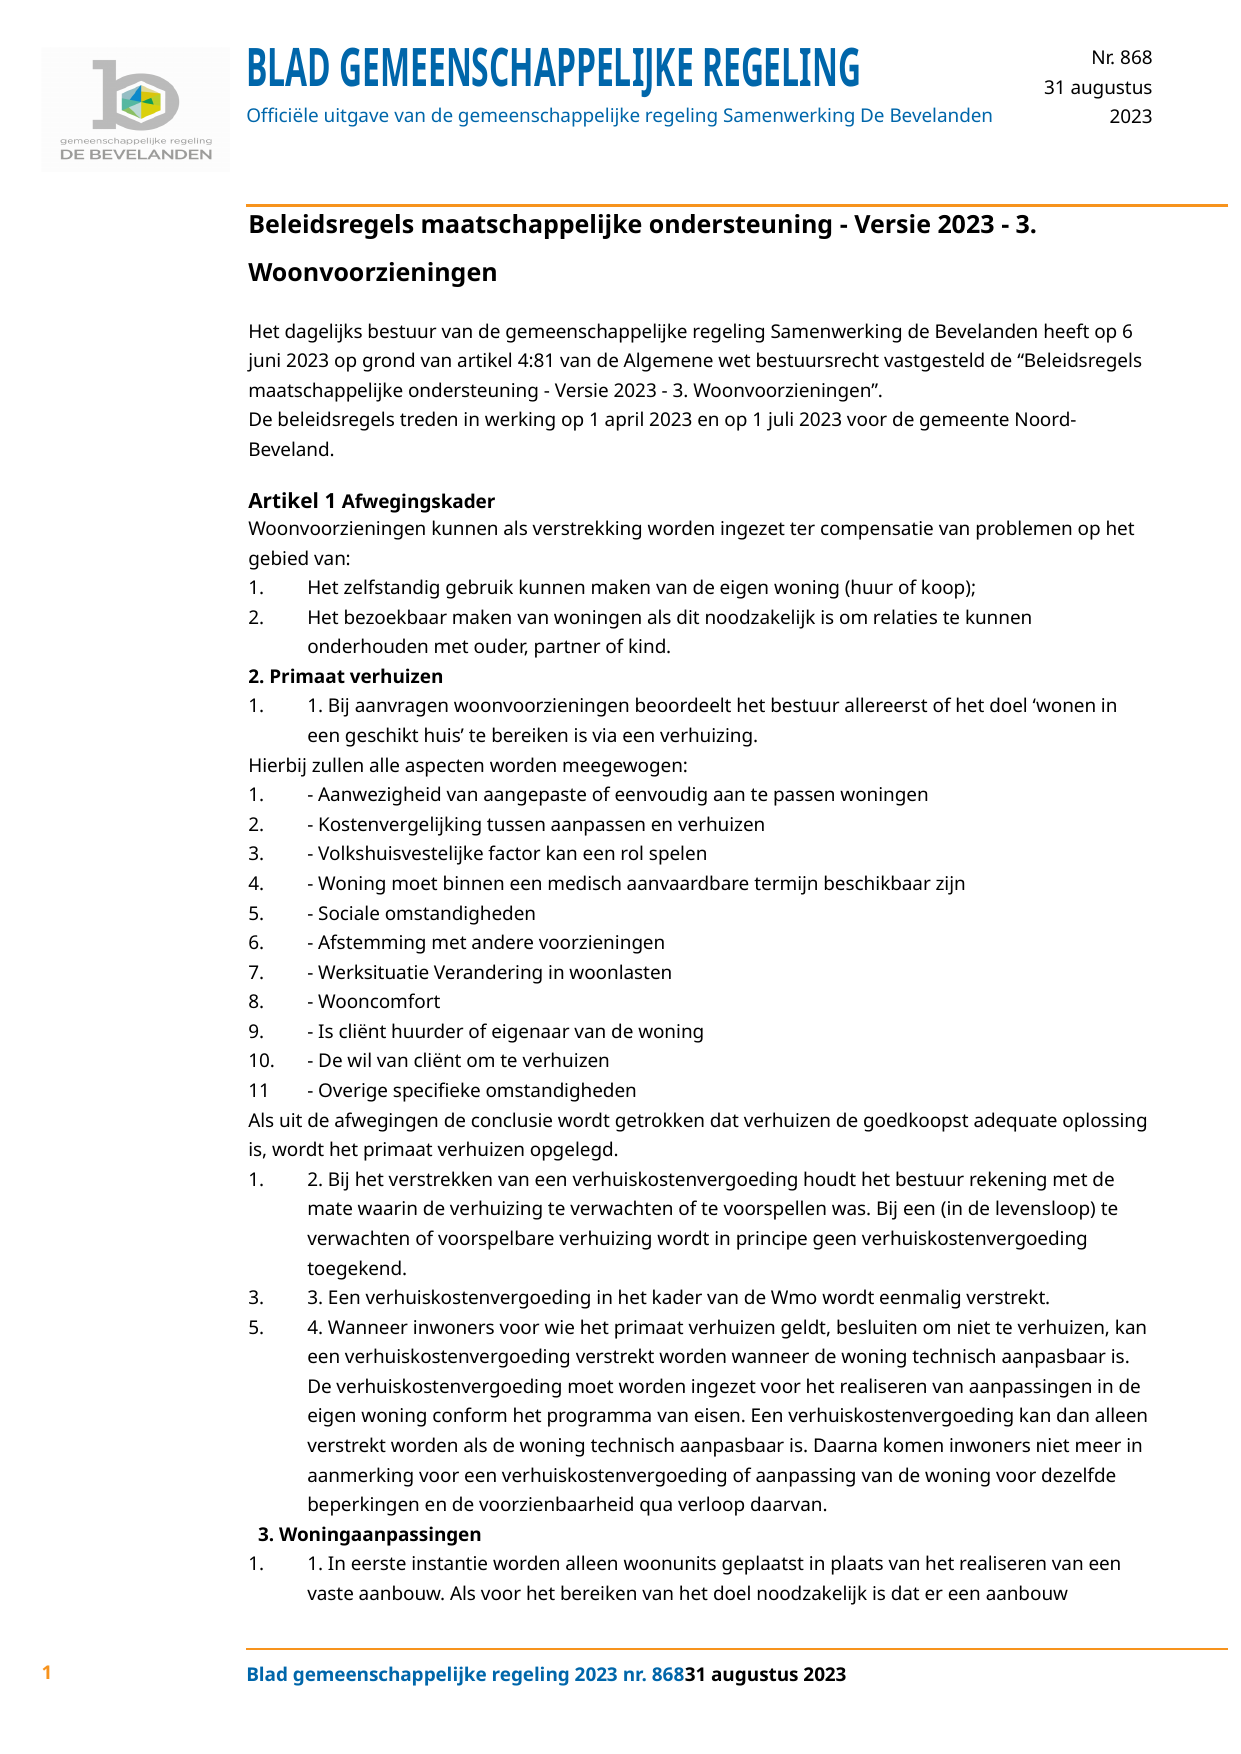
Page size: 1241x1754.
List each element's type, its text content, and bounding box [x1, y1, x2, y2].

list - Werksituatie Verandering in woonlasten [248, 959, 1152, 984]
text Beleidsregels maatschappelijke ondersteuning - Versie 2023 - 3. Woonvoorzieningen [248, 207, 1152, 288]
list 4. Wanneer inwoners voor wie het primaat verhuizen geldt, besluiten om niet te verhuizen, kan een verhuiskostenvergoeding verstrekt worden wanneer de woning technisch aanpasbaar is. De verhuiskostenvergoeding moet worden ingezet voor het realiseren van aanpassingen in de eigen woning conform het programma van eisen. Een verhuiskostenvergoeding kan dan alleen verstrekt worden als de woning technisch aanpasbaar is. Daarna komen inwoners niet meer in aanmerking voor een verhuiskostenvergoeding of aanpassing van de woning voor dezelfde beperkingen en de voorzienbaarheid qua verloop daarvan. [248, 1314, 1152, 1517]
text Het dagelijks bestuur van de gemeenschappelijke regeling Samenwerking de Bevelanden heeft op 6 juni 2023 op grond van artikel 4:81 van de Algemene wet bestuursrecht vastgesteld de “Beleidsregels maatschappelijke ondersteuning - Versie 2023 - 3. Woonvoorzieningen”. [248, 318, 1152, 403]
list Het zelfstandig gebruik kunnen maken van de eigen woning (huur of koop); [248, 574, 1152, 600]
text Als uit de afwegingen de conclusie wordt getrokken dat verhuizen de goedkoopst adequate oplossing is, wordt het primaat verhuizen opgelegd. [248, 1107, 1152, 1162]
picture [41, 47, 231, 172]
list 2. Bij het verstrekken van een verhuiskostenvergoeding houdt het bestuur rekening met de mate waarin de verhuizing te verwachten of te voorspellen was. Bij een (in de levensloop) te verwachten of voorspelbare verhuizing wordt in principe geen verhuiskostenvergoeding toegekend. [248, 1166, 1152, 1280]
list 1. Bij aanvragen woonvoorzieningen beoordeelt het bestuur allereerst of het doel ‘wonen in een geschikt huis’ te bereiken is via een verhuizing. [248, 693, 1152, 748]
list - Sociale omstandigheden [248, 900, 1152, 925]
list - Afstemming met andere voorzieningen [248, 929, 1152, 955]
text Woonvoorzieningen kunnen als verstrekking worden ingezet ter compensatie van problemen op het gebied van: [248, 515, 1152, 570]
list - Overige specifieke omstandigheden [248, 1077, 1152, 1103]
list - Aanwezigheid van aangepaste of eenvoudig aan te passen woningen [248, 781, 1152, 807]
list - Woning moet binnen een medisch aanvaardbare termijn beschikbaar zijn [248, 870, 1152, 896]
list Het bezoekbaar maken van woningen als dit noodzakelijk is om relaties te kunnen onderhouden met ouder, partner of kind. [248, 604, 1152, 659]
list - Wooncomfort [248, 988, 1152, 1014]
list 3. Een verhuiskostenvergoeding in het kader van de Wmo wordt eenmalig verstrekt. [248, 1284, 1152, 1310]
list - Kostenvergelijking tussen aanpassen en verhuizen [248, 811, 1152, 837]
list - Is cliënt huurder of eigenaar van de woning [248, 1018, 1152, 1044]
text Artikel 1 Afwegingskader [248, 487, 1152, 515]
list - Volkshuisvestelijke factor kan een rol spelen [248, 841, 1152, 866]
text 3. Woningaanpassingen [248, 1521, 1152, 1547]
text 2. Primaat verhuizen [248, 663, 1152, 689]
list 1. In eerste instantie worden alleen woonunits geplaatst in plaats van het realiseren van een vaste aanbouw. Als voor het bereiken van het doel noodzakelijk is dat er een aanbouw [248, 1551, 1152, 1606]
list - De wil van cliënt om te verhuizen [248, 1048, 1152, 1073]
text De beleidsregels treden in werking op 1 april 2023 en op 1 juli 2023 voor de gemeente Noord-Beveland. [248, 407, 1152, 462]
text Hierbij zullen alle aspecten worden meegewogen: [248, 752, 1152, 777]
